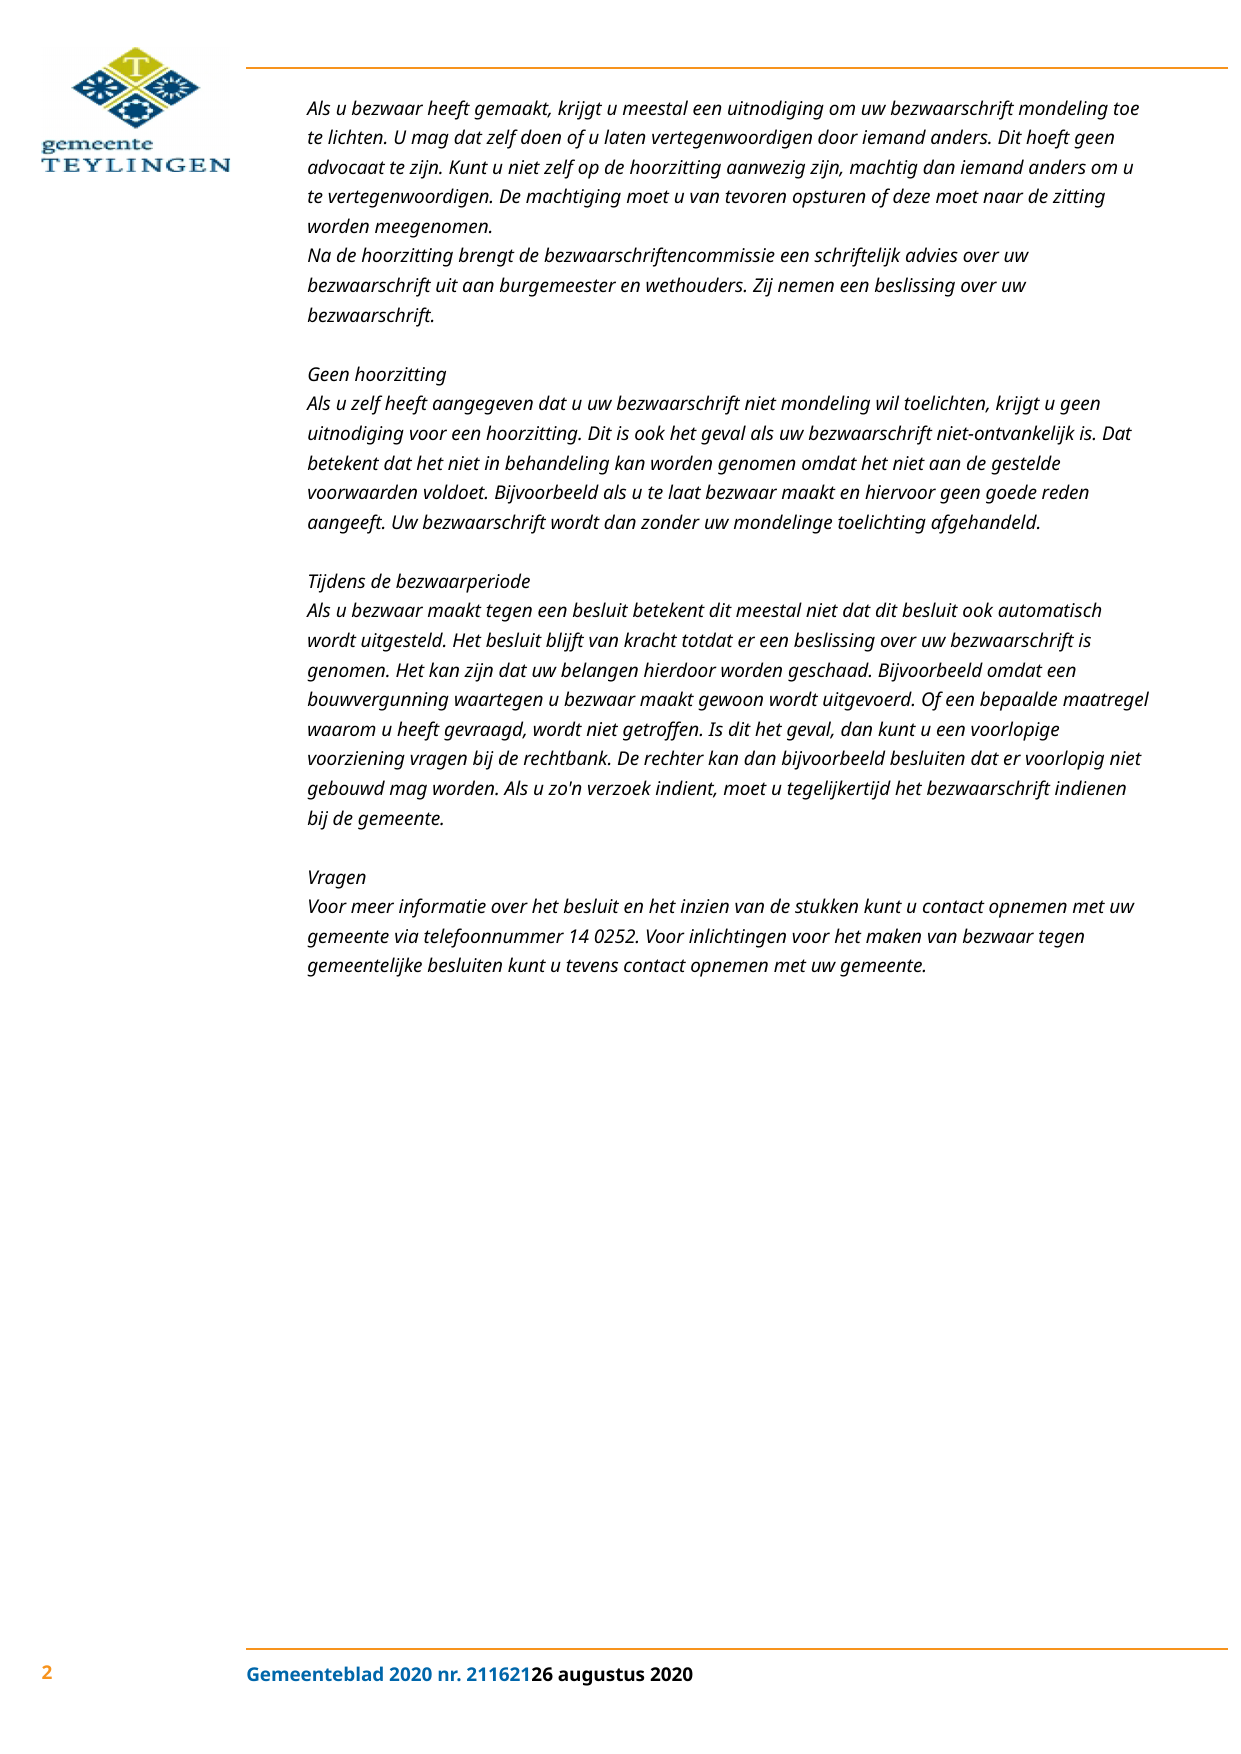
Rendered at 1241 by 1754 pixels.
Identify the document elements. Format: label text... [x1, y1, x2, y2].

picture [41, 47, 231, 172]
list Voor meer informatie over het besluit en het inzien van de stukken kunt u contact opnemen met uw gemeente via telefoonnummer 14 0252. Voor inlichtingen voor het maken van bezwaar tegen gemeentelijke besluiten kunt u tevens contact opnemen met uw gemeente. [248, 893, 1152, 978]
list Als u bezwaar heeft gemaakt, krijgt u meestal een uitnodiging om uw bezwaarschrift mondeling toe te lichten. U mag dat zelf doen of u laten vertegenwoordigen door iemand anders. Dit hoeft geen advocaat te zijn. Kunt u niet zelf op de hoorzitting aanwezig zijn, machtig dan iemand anders om u te vertegenwoordigen. De machtiging moet u van tevoren opsturen of deze moet naar de zitting worden meegenomen. [248, 95, 1152, 239]
list Tijdens de bezwaarperiode [248, 568, 1152, 594]
list Geen hoorzitting [248, 361, 1152, 387]
list Als u bezwaar maakt tegen een besluit betekent dit meestal niet dat dit besluit ook automatisch wordt uitgesteld. Het besluit blijft van kracht totdat er een beslissing over uw bezwaarschrift is genomen. Het kan zijn dat uw belangen hierdoor worden geschaad. Bijvoorbeeld omdat een bouwvergunning waartegen u bezwaar maakt gewoon wordt uitgevoerd. Of een bepaalde maatregel waarom u heeft gevraagd, wordt niet getroffen. Is dit het geval, dan kunt u een voorlopige voorziening vragen bij de rechtbank. De rechter kan dan bijvoorbeeld besluiten dat er voorlopig niet gebouwd mag worden. Als u zo'n verzoek indient, moet u tegelijkertijd het bezwaarschrift indienen bij de gemeente. [248, 598, 1152, 831]
list Vragen [248, 864, 1152, 890]
list Na de hoorzitting brengt de bezwaarschriftencommissie een schriftelijk advies over uw bezwaarschrift uit aan burgemeester en wethouders. Zij nemen een beslissing over uw bezwaarschrift. [248, 243, 1152, 328]
list Als u zelf heeft aangegeven dat u uw bezwaarschrift niet mondeling wil toelichten, krijgt u geen uitnodiging voor een hoorzitting. Dit is ook het geval als uw bezwaarschrift niet-ontvankelijk is. Dat betekent dat het niet in behandeling kan worden genomen omdat het niet aan de gestelde voorwaarden voldoet. Bijvoorbeeld als u te laat bezwaar maakt en hiervoor geen goede reden aangeeft. Uw bezwaarschrift wordt dan zonder uw mondelinge toelichting afgehandeld. [248, 391, 1152, 535]
